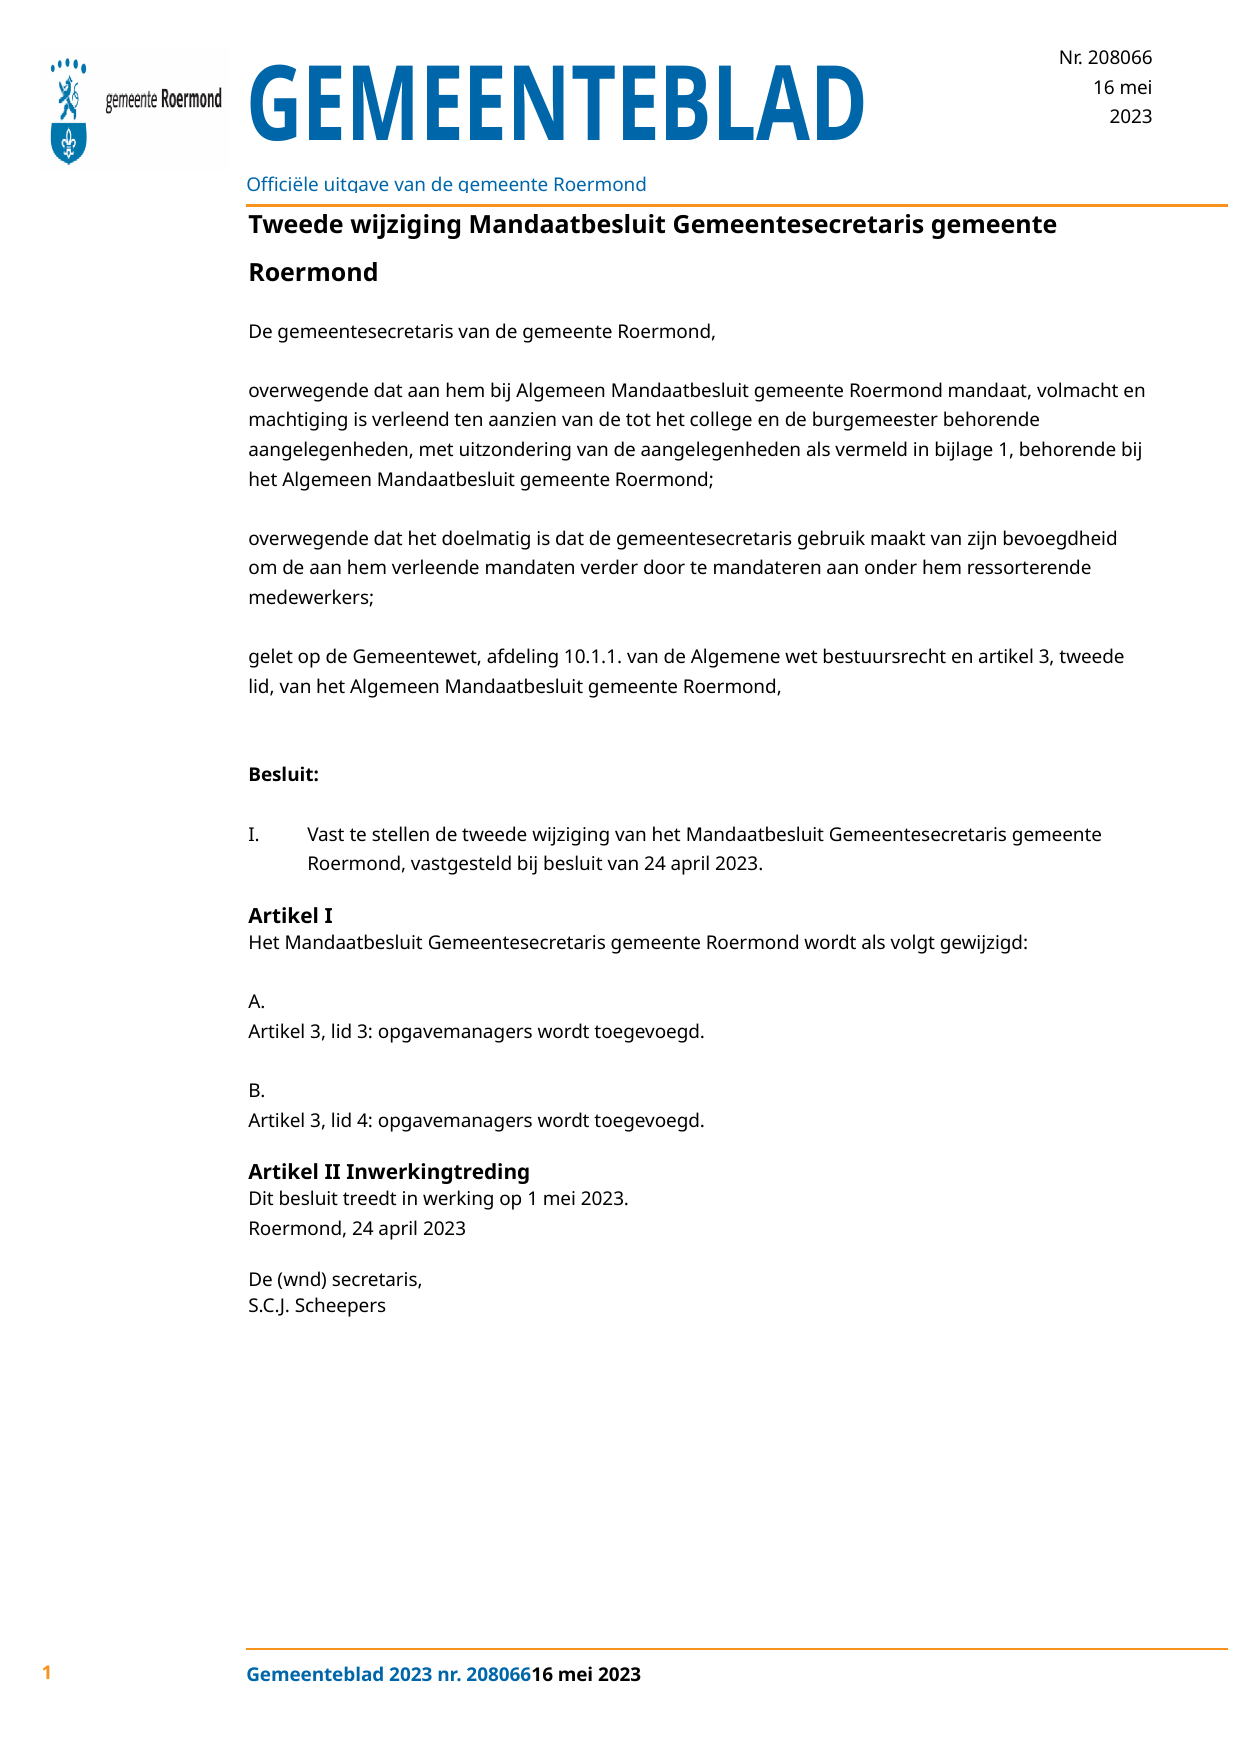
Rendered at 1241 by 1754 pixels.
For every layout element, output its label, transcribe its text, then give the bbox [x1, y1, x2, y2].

text S.C.J. Scheepers [248, 1292, 1152, 1318]
text Het Mandaatbesluit Gemeentesecretaris gemeente Roermond wordt als volgt gewijzigd: [248, 929, 1152, 955]
list Vast te stellen de tweede wijziging van het Mandaatbesluit Gemeentesecretaris gemeente Roermond, vastgesteld bij besluit van 24 april 2023. [248, 821, 1152, 876]
text Dit besluit treedt in werking op 1 mei 2023. [248, 1186, 1152, 1211]
text De gemeentesecretaris van de gemeente Roermond, [248, 318, 1152, 344]
text overwegende dat aan hem bij Algemeen Mandaatbesluit gemeente Roermond mandaat, volmacht en machtiging is verleend ten aanzien van de tot het college en de burgemeester behorende aangelegenheden, met uitzondering van de aangelegenheden als vermeld in bijlage 1, behorende bij het Algemeen Mandaatbesluit gemeente Roermond; [248, 377, 1152, 492]
text Artikel II Inwerkingtreding [248, 1157, 1152, 1186]
text Roermond, 24 april 2023 [248, 1215, 1152, 1241]
text B. [248, 1077, 1152, 1103]
text Artikel I [248, 901, 1152, 929]
text overwegende dat het doelmatig is dat de gemeentesecretaris gebruik maakt van zijn bevoegdheid om de aan hem verleende mandaten verder door te mandateren aan onder hem ressorterende medewerkers; [248, 525, 1152, 610]
picture [41, 47, 231, 172]
text Besluit: [248, 762, 1152, 787]
text Artikel 3, lid 3: opgavemanagers wordt toegevoegd. [248, 1018, 1152, 1044]
text De (wnd) secretaris, [248, 1267, 1152, 1292]
text A. [248, 988, 1152, 1014]
text Tweede wijziging Mandaatbesluit Gemeentesecretaris gemeente Roermond [248, 207, 1152, 288]
text Artikel 3, lid 4: opgavemanagers wordt toegevoegd. [248, 1107, 1152, 1132]
text gelet op de Gemeentewet, afdeling 10.1.1. van de Algemene wet bestuursrecht en artikel 3, tweede lid, van het Algemeen Mandaatbesluit gemeente Roermond, [248, 643, 1152, 699]
